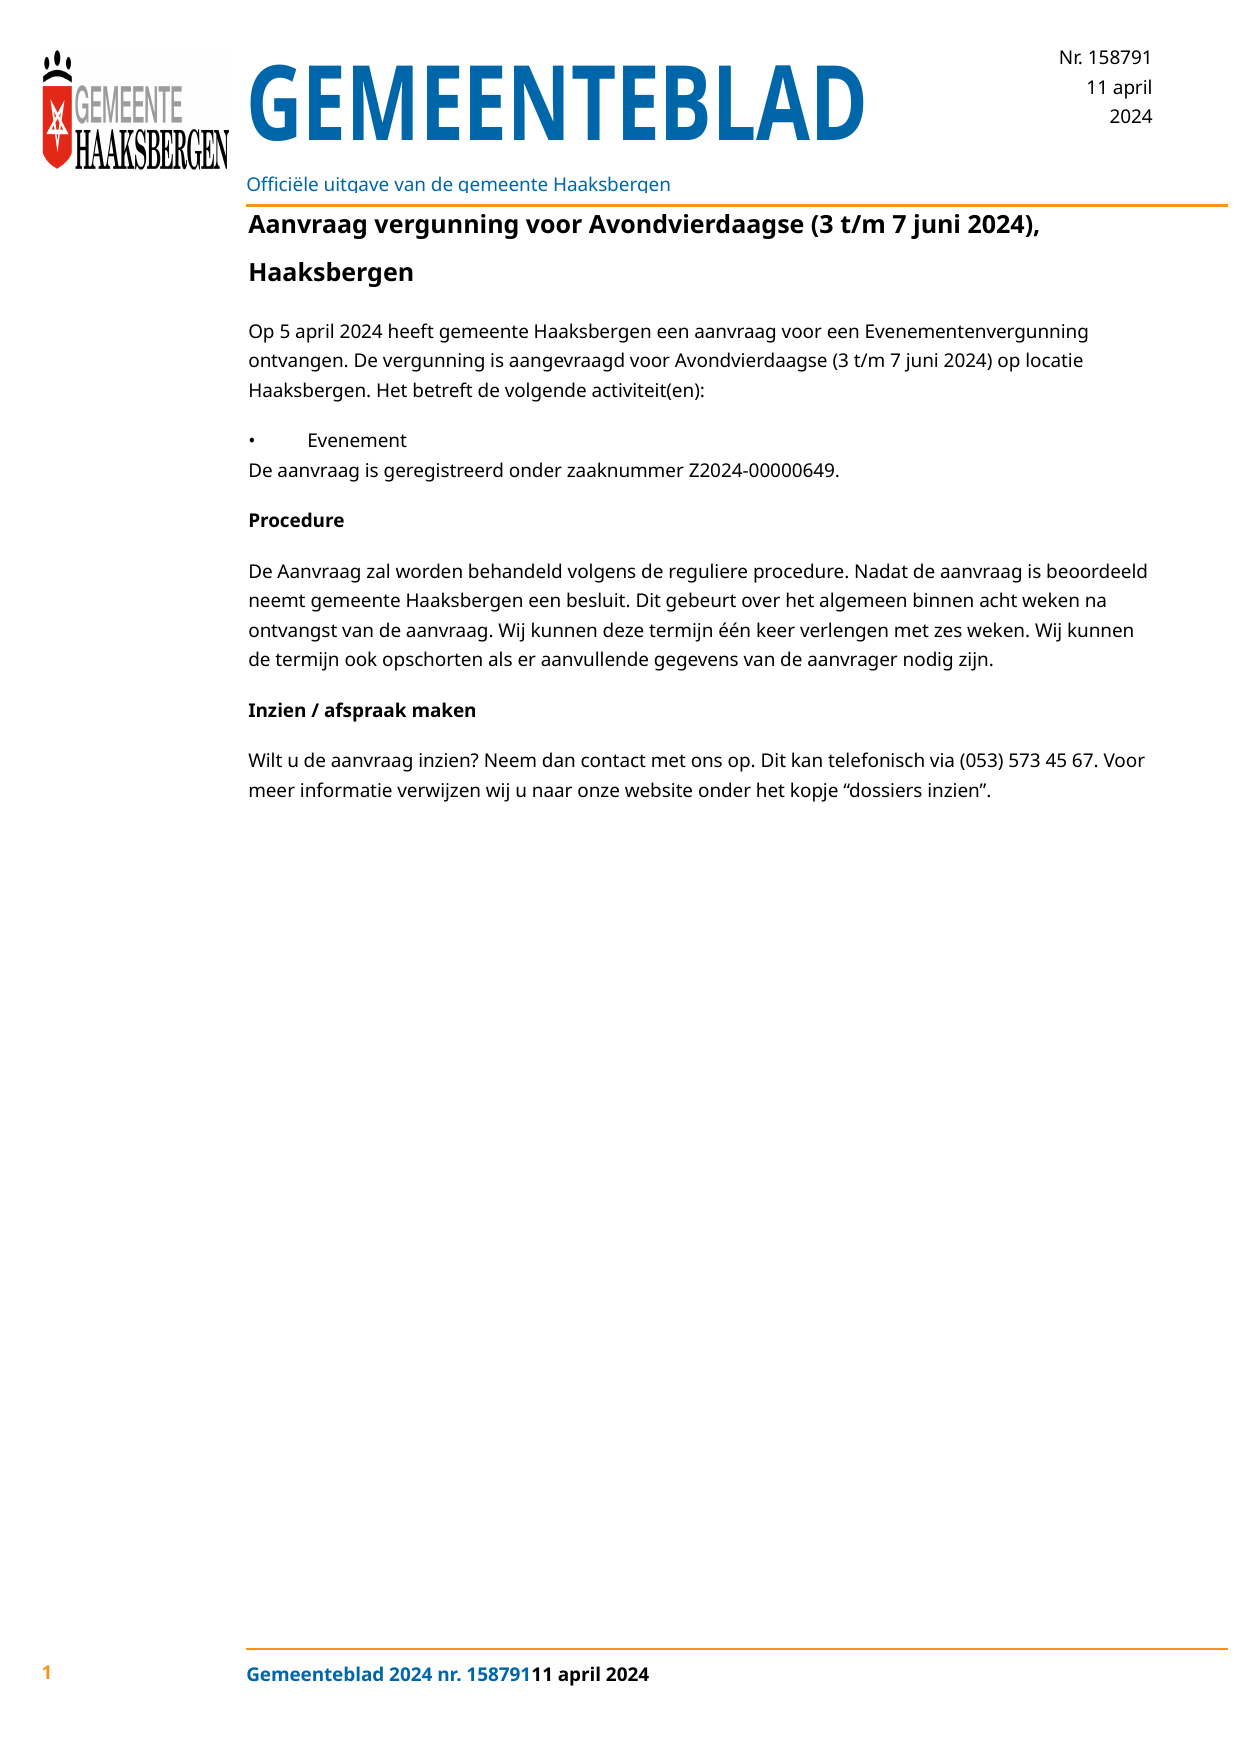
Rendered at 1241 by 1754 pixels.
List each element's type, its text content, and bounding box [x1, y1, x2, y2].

picture [41, 47, 231, 172]
text Aanvraag vergunning voor Avondvierdaagse (3 t/m 7 juni 2024), Haaksbergen [248, 207, 1152, 288]
list Evenement [248, 427, 1152, 453]
text Procedure [248, 507, 1152, 533]
text De Aanvraag zal worden behandeld volgens de reguliere procedure. Nadat de aanvraag is beoordeeld neemt gemeente Haaksbergen een besluit. Dit gebeurt over het algemeen binnen acht weken na ontvangst van de aanvraag. Wij kunnen deze termijn één keer verlengen met zes weken. Wij kunnen de termijn ook opschorten als er aanvullende gegevens van de aanvrager nodig zijn. [248, 558, 1152, 672]
text Wilt u de aanvraag inzien? Neem dan contact met ons op. Dit kan telefonisch via (053) 573 45 67. Voor meer informatie verwijzen wij u naar onze website onder het kopje “dossiers inzien”. [248, 747, 1152, 803]
text De aanvraag is geregistreerd onder zaaknummer Z2024-00000649. [248, 457, 1152, 483]
text Op 5 april 2024 heeft gemeente Haaksbergen een aanvraag voor een Evenementenvergunning ontvangen. De vergunning is aangevraagd voor Avondvierdaagse (3 t/m 7 juni 2024) op locatie Haaksbergen. Het betreft de volgende activiteit(en): [248, 318, 1152, 403]
text Inzien / afspraak maken [248, 697, 1152, 723]
